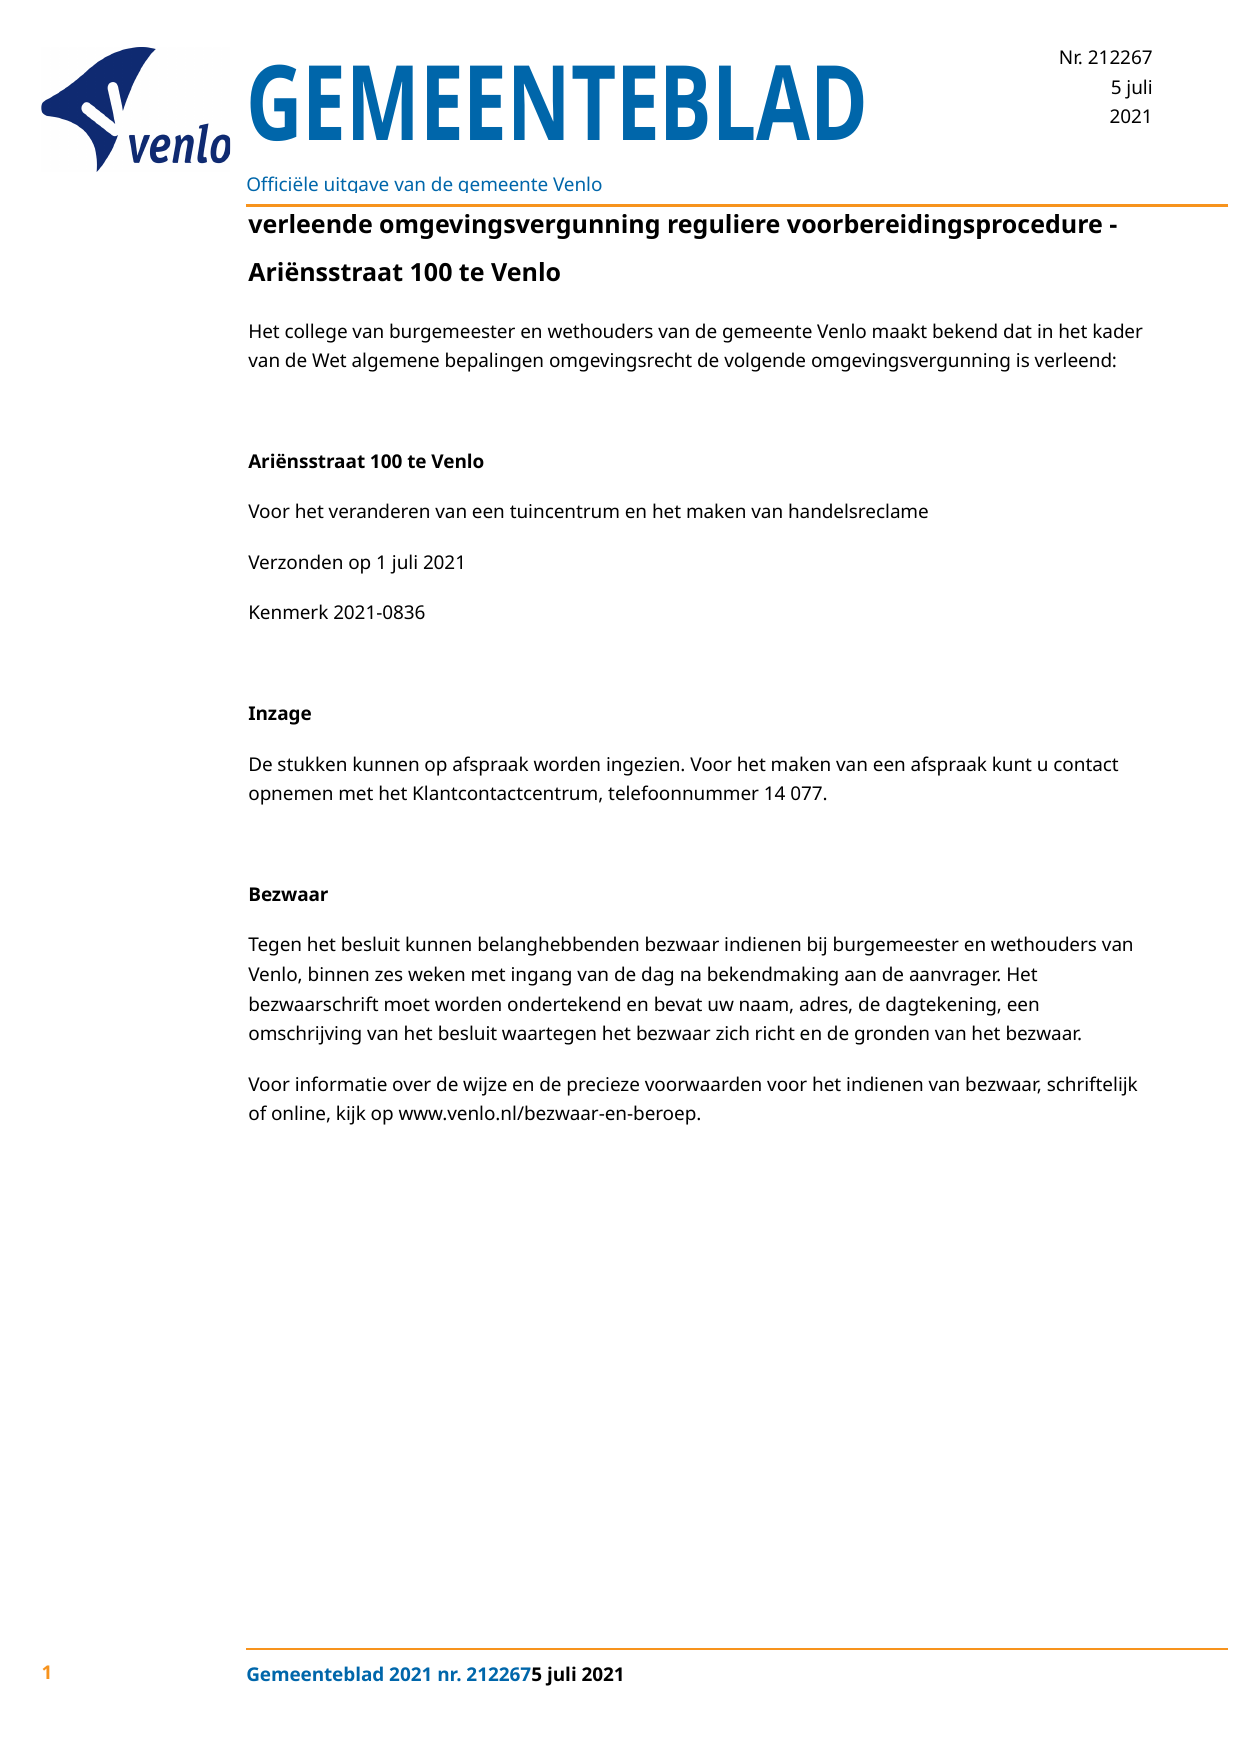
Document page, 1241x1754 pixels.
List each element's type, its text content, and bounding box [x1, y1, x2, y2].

text Ariënsstraat 100 te Venlo [248, 448, 1152, 474]
text Tegen het besluit kunnen belanghebbenden bezwaar indienen bij burgemeester en wethouders van Venlo, binnen zes weken met ingang van de dag na bekendmaking aan de aanvrager. Het bezwaarschrift moet worden ondertekend en bevat uw naam, adres, de dagtekening, een omschrijving van het besluit waartegen het bezwaar zich richt en de gronden van het bezwaar. [248, 932, 1152, 1046]
text verleende omgevingsvergunning reguliere voorbereidingsprocedure - Ariënsstraat 100 te Venlo [248, 207, 1152, 288]
text Voor het veranderen van een tuincentrum en het maken van handelsreclame [248, 499, 1152, 524]
text De stukken kunnen op afspraak worden ingezien. Voor het maken van een afspraak kunt u contact opnemen met het Klantcontactcentrum, telefoonnummer 14 077. [248, 751, 1152, 806]
text Het college van burgemeester en wethouders van de gemeente Venlo maakt bekend dat in het kader van de Wet algemene bepalingen omgevingsrecht de volgende omgevingsvergunning is verleend: [248, 318, 1152, 373]
text Inzage [248, 700, 1152, 726]
text Kenmerk 2021-0836 [248, 599, 1152, 625]
text Verzonden op 1 juli 2021 [248, 549, 1152, 575]
picture [41, 47, 231, 172]
text Voor informatie over de wijze en de precieze voorwaarden voor het indienen van bezwaar, schriftelijk of online, kijk op www.venlo.nl/bezwaar-en-beroep. [248, 1071, 1152, 1126]
text Bezwaar [248, 881, 1152, 907]
